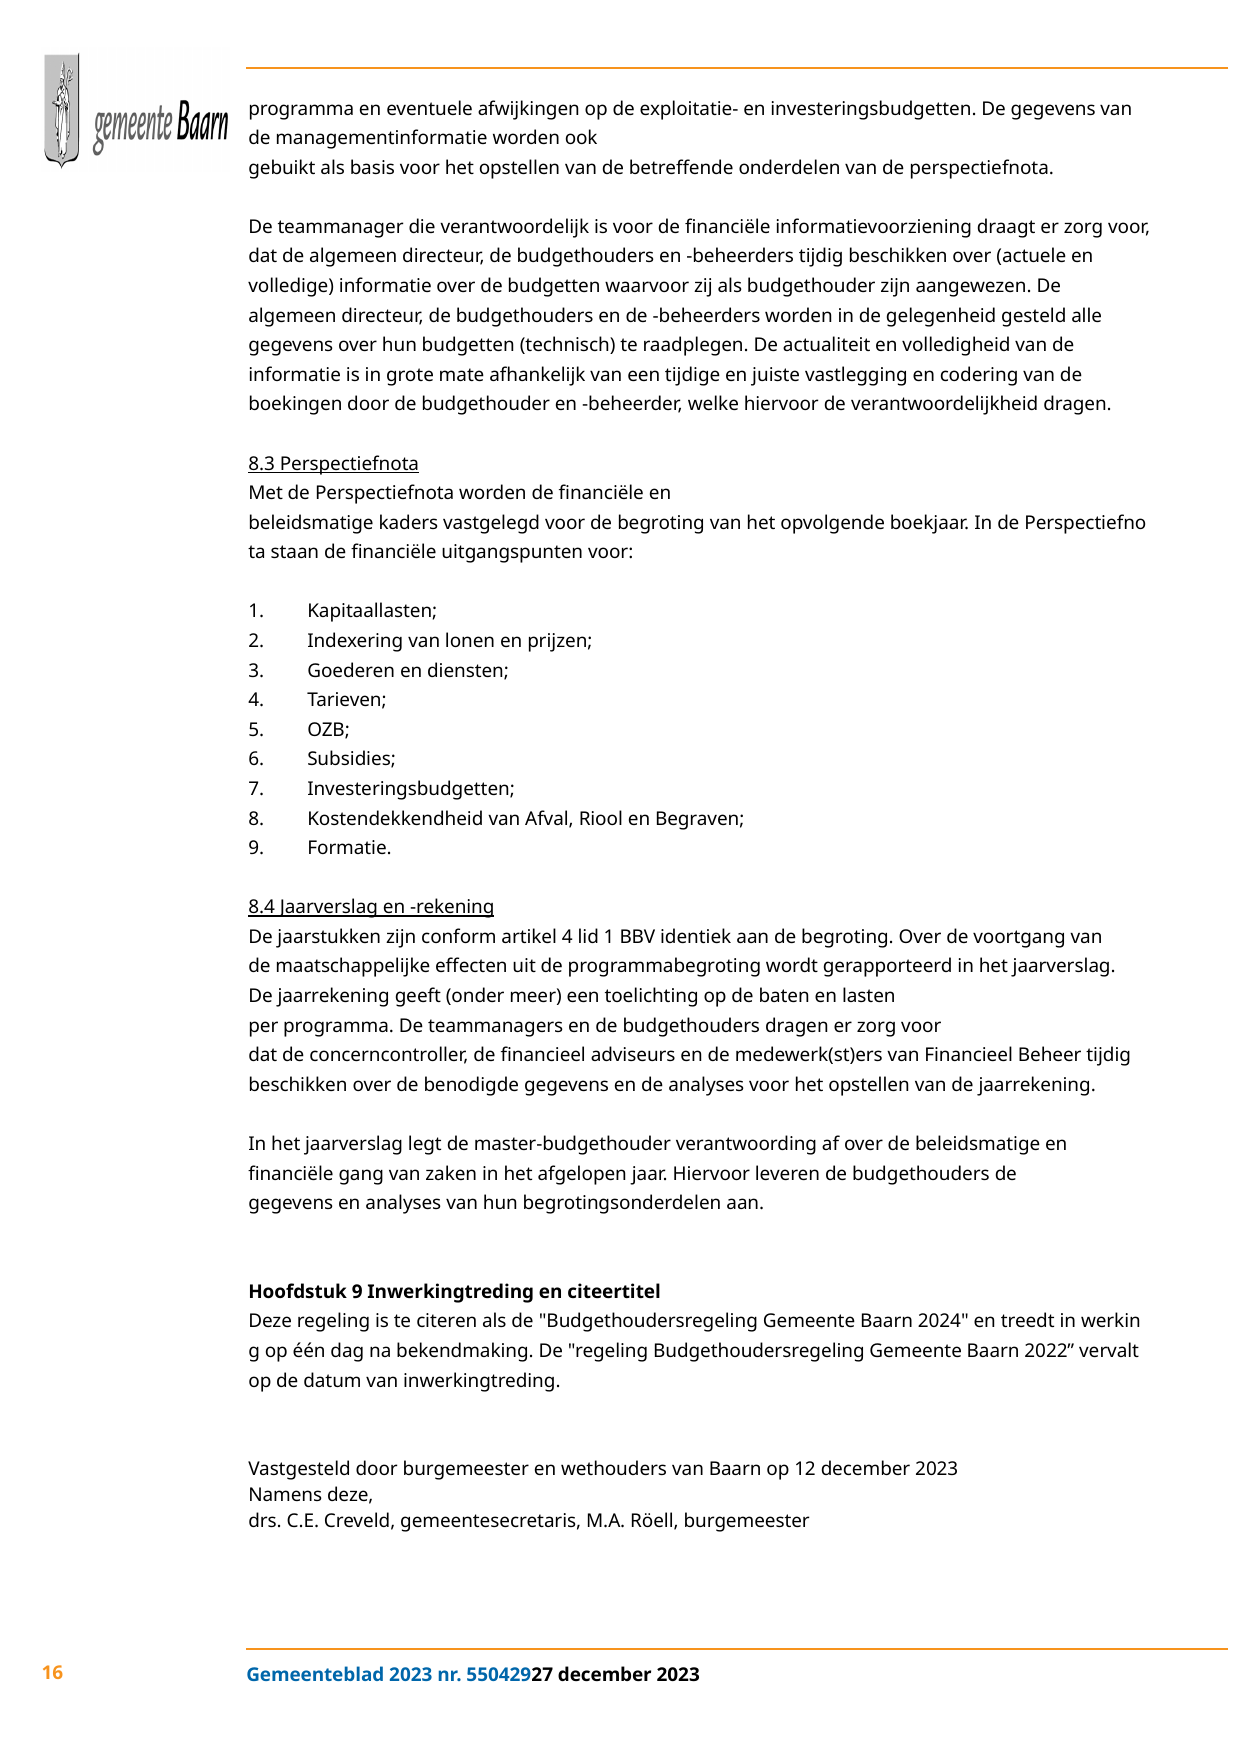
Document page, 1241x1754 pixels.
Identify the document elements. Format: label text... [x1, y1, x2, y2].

list Subsidies; [248, 746, 1152, 771]
text 8.3 Perspectiefnota [248, 450, 1152, 476]
text Vastgesteld door burgemeester en wethouders van Baarn op 12 december 2023 [248, 1456, 1152, 1481]
text drs. C.E. Creveld, gemeentesecretaris, M.A. Röell, burgemeester [248, 1507, 1152, 1533]
list Indexering van lonen en prijzen; [248, 627, 1152, 653]
list Kostendekkendheid van Afval, Riool en Begraven; [248, 805, 1152, 831]
list Kapitaallasten; [248, 598, 1152, 623]
text De teammanager die verantwoordelijk is voor de financiële informatievoorziening draagt er zorg voor, dat de algemeen directeur, de budgethouders en -beheerders tijdig beschikken over (actuele en volledige) informatie over de budgetten waarvoor zij als budgethouder zijn aangewezen. De algemeen directeur, de budgethouders en de -beheerders worden in de gelegenheid gesteld alle gegevens over hun budgetten (technisch) te raadplegen. De actualiteit en volledigheid van de informatie is in grote mate afhankelijk van een tijdige en juiste vastlegging en codering van de boekingen door de budgethouder en -beheerder, welke hiervoor de verantwoordelijkheid dragen. [248, 213, 1152, 416]
text Hoofdstuk 9 Inwerkingtreding en citeertitel [248, 1278, 1152, 1304]
text 8.4 Jaarverslag en -rekening [248, 893, 1152, 919]
list OZB; [248, 716, 1152, 742]
text programma en eventuele afwijkingen op de exploitatie- en investeringsbudgetten. De gegevens van de managementinformatie worden ook gebuikt als basis voor het opstellen van de betreffende onderdelen van de perspectiefnota. [248, 95, 1152, 180]
text Deze regeling is te citeren als de "Budgethoudersregeling Gemeente Baarn 2024" en treedt in werking op één dag na bekendmaking. De "regeling Budgethoudersregeling Gemeente Baarn 2022” vervalt op de datum van inwerkingtreding. [248, 1308, 1152, 1393]
text In het jaarverslag legt de master-budgethouder verantwoording af over de beleidsmatige en financiële gang van zaken in het afgelopen jaar. Hiervoor leveren de budgethouders de gegevens en analyses van hun begrotingsonderdelen aan. [248, 1130, 1152, 1215]
list Goederen en diensten; [248, 657, 1152, 683]
text Met de Perspectiefnota worden de financiële en beleidsmatige kaders vastgelegd voor de begroting van het opvolgende boekjaar. In de Perspectiefnota staan de financiële uitgangspunten voor: [248, 479, 1152, 564]
text De jaarstukken zijn conform artikel 4 lid 1 BBV identiek aan de begroting. Over de voortgang van de maatschappelijke effecten uit de programmabegroting wordt gerapporteerd in het jaarverslag. De jaarrekening geeft (onder meer) een toelichting op de baten en lasten per programma. De teammanagers en de budgethouders dragen er zorg voor dat de concerncontroller, de financieel adviseurs en de medewerk(st)ers van Financieel Beheer tijdig beschikken over de benodigde gegevens en de analyses voor het opstellen van de jaarrekening. [248, 923, 1152, 1097]
list Formatie. [248, 834, 1152, 860]
text Namens deze, [248, 1481, 1152, 1507]
list Tarieven; [248, 686, 1152, 712]
picture [41, 47, 231, 172]
list Investeringsbudgetten; [248, 775, 1152, 801]
